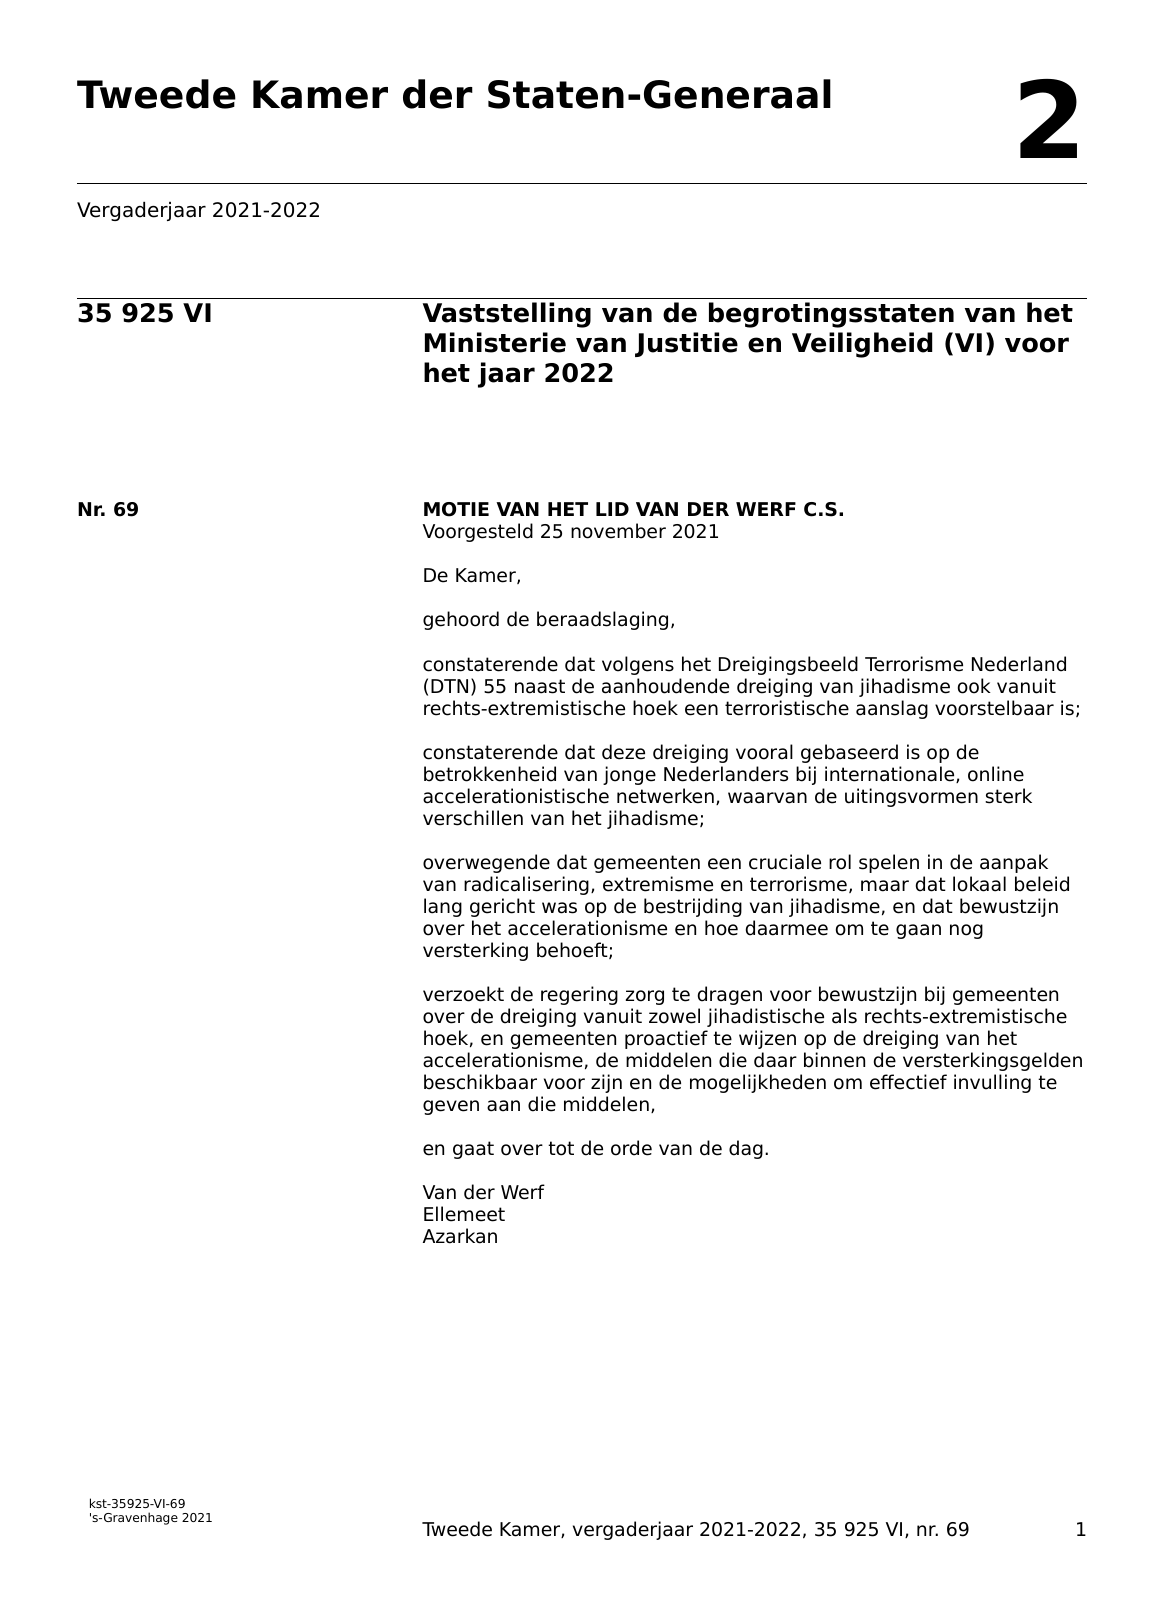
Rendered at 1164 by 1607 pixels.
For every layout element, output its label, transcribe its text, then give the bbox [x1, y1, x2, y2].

text Van der Werf [422, 1182, 1087, 1204]
text constaterende dat volgens het Dreigingsbeeld Terrorisme Nederland (DTN) 55 naast de aanhoudende dreiging van jihadisme ook vanuit rechts-extremistische hoek een terroristische aanslag voorstelbaar is; [422, 653, 1087, 719]
text gehoord de beraadslaging, [422, 609, 1087, 631]
text constaterende dat deze dreiging vooral gebaseerd is op de betrokkenheid van jonge Nederlanders bij internationale, online accelerationistische netwerken, waarvan de uitingsvormen sterk verschillen van het jihadisme; [422, 742, 1087, 829]
table_cell Vergaderjaar 2021-2022 [77, 184, 1087, 298]
subtitle Nr. 69 MOTIE VAN HET LID VAN DER WERF C.S. [77, 499, 1087, 521]
text Ellemeet [422, 1204, 1087, 1226]
text 's-Gravenhage 2021 [88, 1511, 323, 1525]
text kst-35925-VI-69 [88, 1497, 323, 1511]
text verzoekt de regering zorg te dragen voor bewustzijn bij gemeenten over de dreiging vanuit zowel jihadistische als rechts-extremistische hoek, en gemeenten proactief te wijzen op de dreiging van het accelerationisme, de middelen die daar binnen de versterkingsgelden beschikbaar voor zijn en de mogelijkheden om effectief invulling te geven aan die middelen, [422, 984, 1087, 1116]
table_header Tweede Kamer der Staten-Generaal [77, 59, 886, 183]
text Voorgesteld 25 november 2021 [422, 521, 1087, 543]
text De Kamer, [422, 565, 1087, 587]
text Azarkan [422, 1226, 1087, 1248]
subtitle 35 925 VI Vaststelling van de begrotingsstaten van het Ministerie van Justitie en Veiligheid (VI) voor het jaar 2022 [77, 299, 1087, 388]
text en gaat over tot de orde van de dag. [422, 1138, 1087, 1160]
table_header 2 [886, 59, 1087, 183]
text overwegende dat gemeenten een cruciale rol spelen in de aanpak van radicalisering, extremisme en terrorisme, maar dat lokaal beleid lang gericht was op de bestrijding van jihadisme, en dat bewustzijn over het accelerationisme en hoe daarmee om te gaan nog versterking behoeft; [422, 852, 1087, 962]
